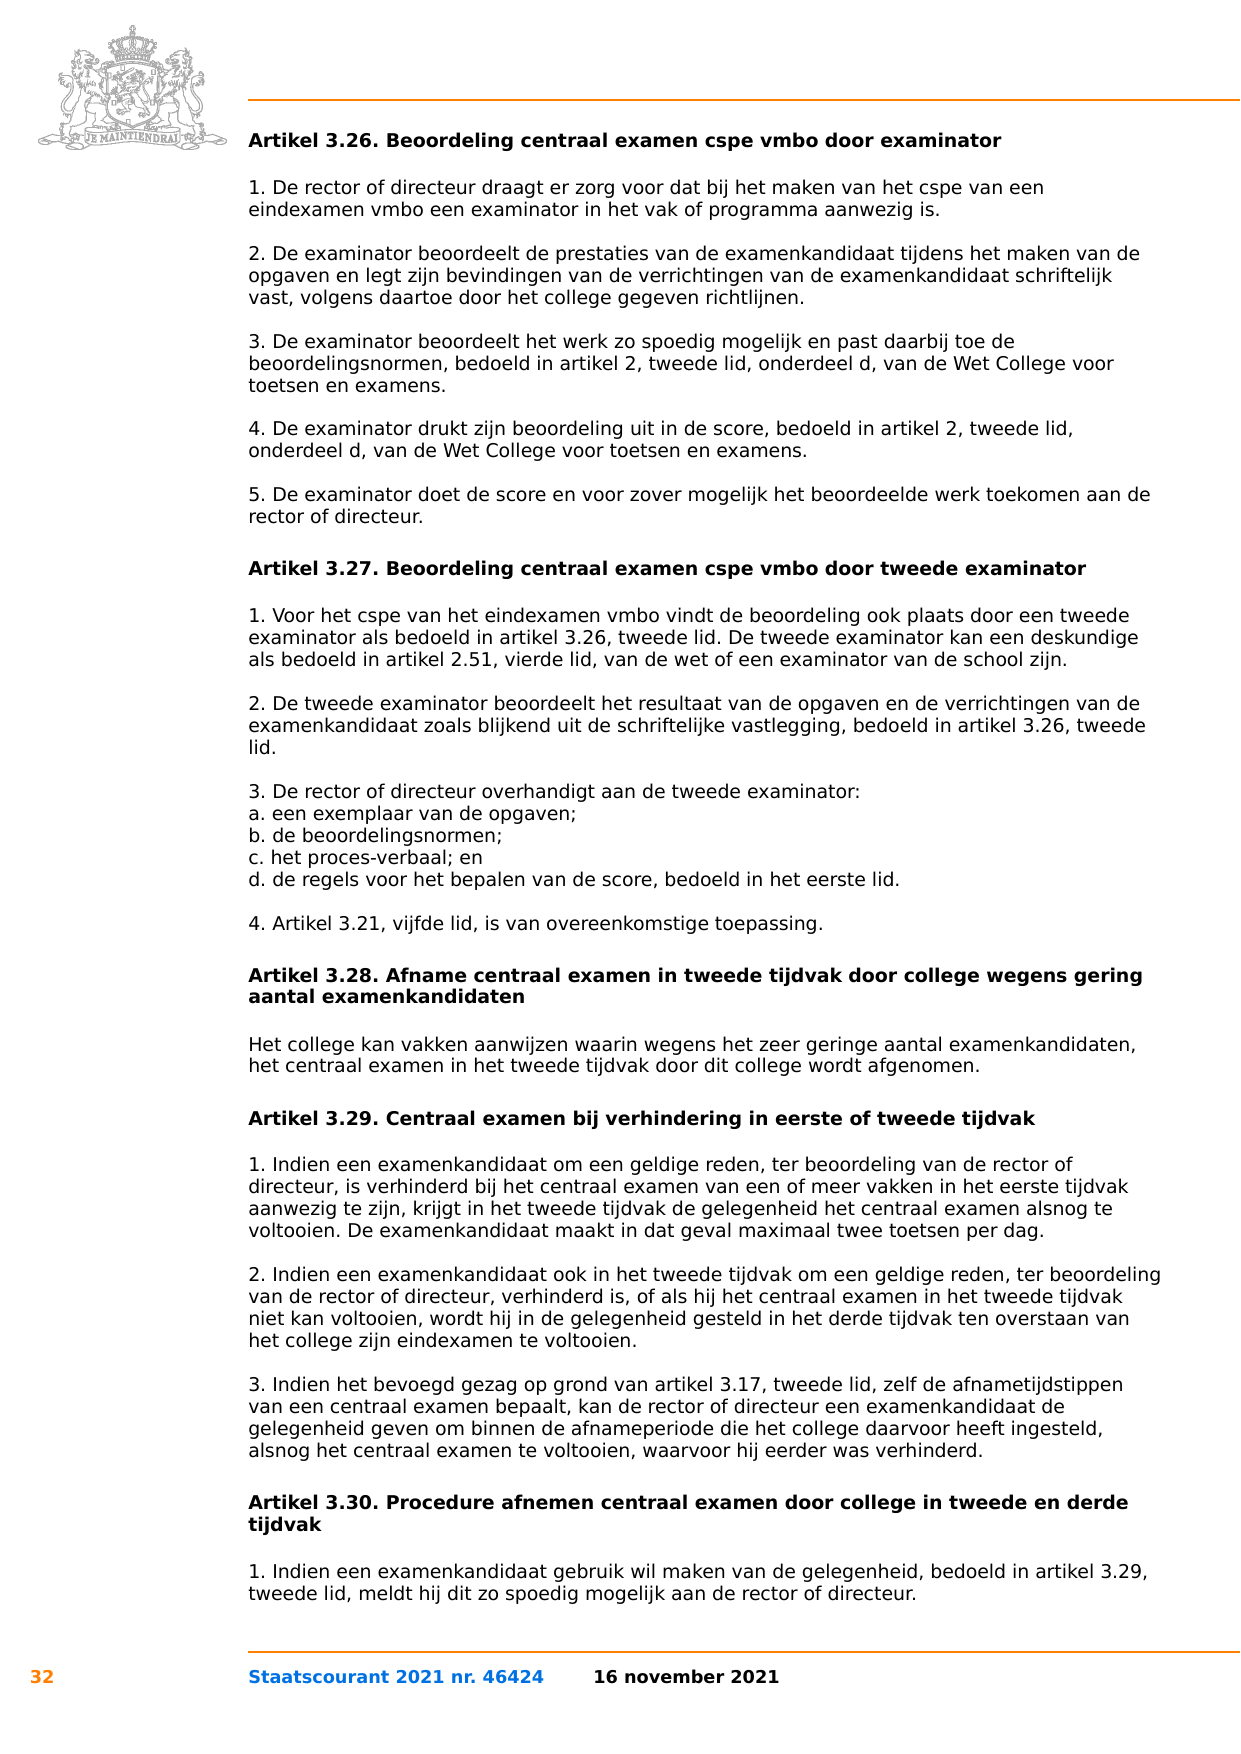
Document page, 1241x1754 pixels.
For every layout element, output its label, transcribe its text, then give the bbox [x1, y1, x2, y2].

picture [38, 25, 227, 150]
text 2. De examinator beoordeelt de prestaties van de examenkandidaat tijdens het maken van de opgaven en legt zijn bevindingen van de verrichtingen van de examenkandidaat schriftelijk vast, volgens daartoe door het college gegeven richtlijnen. [248, 243, 1163, 309]
text c. het proces-verbaal; en [248, 847, 1163, 869]
text 5. De examinator doet de score en voor zover mogelijk het beoordeelde werk toekomen aan de rector of directeur. [248, 484, 1163, 528]
subtitle Artikel 3.27. Beoordeling centraal examen cspe vmbo door tweede examinator [248, 558, 1163, 580]
text 3. De examinator beoordeelt het werk zo spoedig mogelijk en past daarbij toe de beoordelingsnormen, bedoeld in artikel 2, tweede lid, onderdeel d, van de Wet College voor toetsen en examens. [248, 331, 1163, 396]
text 3. De rector of directeur overhandigt aan de tweede examinator: [248, 781, 1163, 803]
text b. de beoordelingsnormen; [248, 825, 1163, 847]
subtitle Artikel 3.29. Centraal examen bij verhindering in eerste of tweede tijdvak [248, 1107, 1163, 1129]
text 4. De examinator drukt zijn beoordeling uit in de score, bedoeld in artikel 2, tweede lid, onderdeel d, van de Wet College voor toetsen en examens. [248, 418, 1163, 462]
subtitle Artikel 3.28. Afname centraal examen in tweede tijdvak door college wegens gering aantal examenkandidaten [248, 964, 1163, 1008]
text 4. Artikel 3.21, vijfde lid, is van overeenkomstige toepassing. [248, 912, 1163, 934]
text 1. Indien een examenkandidaat om een geldige reden, ter beoordeling van de rector of directeur, is verhinderd bij het centraal examen van een of meer vakken in het eerste tijdvak aanwezig te zijn, krijgt in het tweede tijdvak de gelegenheid het centraal examen alsnog te voltooien. De examenkandidaat maakt in dat geval maximaal twee toetsen per dag. [248, 1154, 1163, 1242]
text 2. Indien een examenkandidaat ook in het tweede tijdvak om een geldige reden, ter beoordeling van de rector of directeur, verhinderd is, of als hij het centraal examen in het tweede tijdvak niet kan voltooien, wordt hij in de gelegenheid gesteld in het derde tijdvak ten overstaan van het college zijn eindexamen te voltooien. [248, 1264, 1163, 1352]
text d. de regels voor het bepalen van de score, bedoeld in het eerste lid. [248, 869, 1163, 891]
text a. een exemplaar van de opgaven; [248, 803, 1163, 825]
text 1. Voor het cspe van het eindexamen vmbo vindt de beoordeling ook plaats door een tweede examinator als bedoeld in artikel 3.26, tweede lid. De tweede examinator kan een deskundige als bedoeld in artikel 2.51, vierde lid, van de wet of een examinator van de school zijn. [248, 605, 1163, 671]
subtitle Artikel 3.30. Procedure afnemen centraal examen door college in tweede en derde tijdvak [248, 1492, 1163, 1536]
subtitle Artikel 3.26. Beoordeling centraal examen cspe vmbo door examinator [248, 130, 1163, 152]
text 3. Indien het bevoegd gezag op grond van artikel 3.17, tweede lid, zelf de afnametijdstippen van een centraal examen bepaalt, kan de rector of directeur een examenkandidaat de gelegenheid geven om binnen de afnameperiode die het college daarvoor heeft ingesteld, alsnog het centraal examen te voltooien, waarvoor hij eerder was verhinderd. [248, 1374, 1163, 1462]
text 2. De tweede examinator beoordeelt het resultaat van de opgaven en de verrichtingen van de examenkandidaat zoals blijkend uit de schriftelijke vastlegging, bedoeld in artikel 3.26, tweede lid. [248, 693, 1163, 759]
text Het college kan vakken aanwijzen waarin wegens het zeer geringe aantal examenkandidaten, het centraal examen in het tweede tijdvak door dit college wordt afgenomen. [248, 1033, 1163, 1077]
text 1. De rector of directeur draagt er zorg voor dat bij het maken van het cspe van een eindexamen vmbo een examinator in het vak of programma aanwezig is. [248, 177, 1163, 221]
text 1. Indien een examenkandidaat gebruik wil maken van de gelegenheid, bedoeld in artikel 3.29, tweede lid, meldt hij dit zo spoedig mogelijk aan de rector of directeur. [248, 1561, 1163, 1605]
